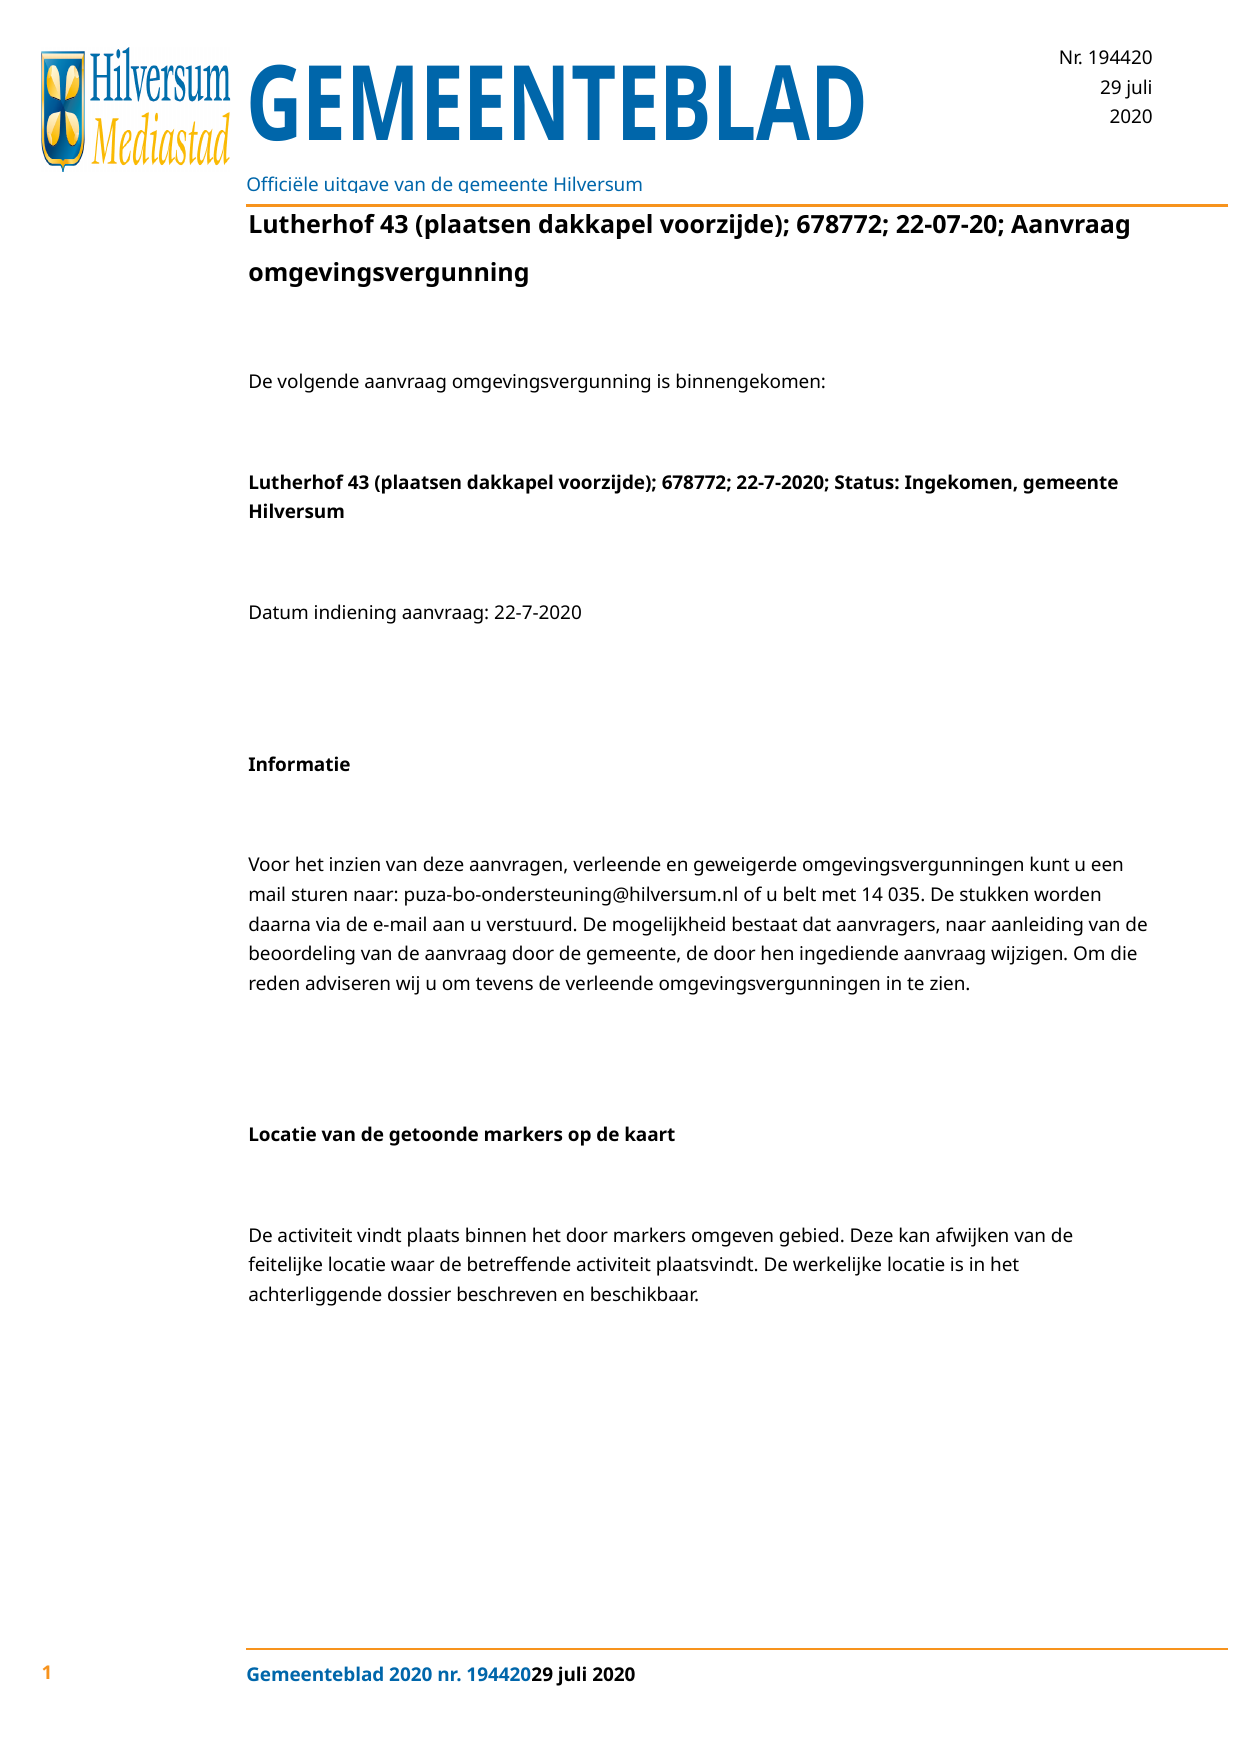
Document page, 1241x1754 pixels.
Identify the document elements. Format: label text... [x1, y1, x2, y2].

text Locatie van de getoonde markers op de kaart [248, 1121, 1152, 1147]
text De volgende aanvraag omgevingsvergunning is binnengekomen: [248, 368, 1152, 394]
text Voor het inzien van deze aanvragen, verleende en geweigerde omgevingsvergunningen kunt u een mail sturen naar: puza-bo-ondersteuning@hilversum.nl of u belt met 14 035. De stukken worden daarna via de e-mail aan u verstuurd. De mogelijkheid bestaat dat aanvragers, naar aanleiding van de beoordeling van de aanvraag door de gemeente, de door hen ingediende aanvraag wijzigen. Om die reden adviseren wij u om tevens de verleende omgevingsvergunningen in te zien. [248, 852, 1152, 996]
picture [41, 47, 231, 172]
text Lutherhof 43 (plaatsen dakkapel voorzijde); 678772; 22-7-2020; Status: Ingekomen, gemeente Hilversum [248, 469, 1152, 524]
text Informatie [248, 751, 1152, 777]
text Lutherhof 43 (plaatsen dakkapel voorzijde); 678772; 22-07-20; Aanvraag omgevingsvergunning [248, 207, 1152, 288]
text Datum indiening aanvraag: 22-7-2020 [248, 599, 1152, 625]
text De activiteit vindt plaats binnen het door markers omgeven gebied. Deze kan afwijken van de feitelijke locatie waar de betreffende activiteit plaatsvindt. De werkelijke locatie is in het achterliggende dossier beschreven en beschikbaar. [248, 1222, 1152, 1307]
